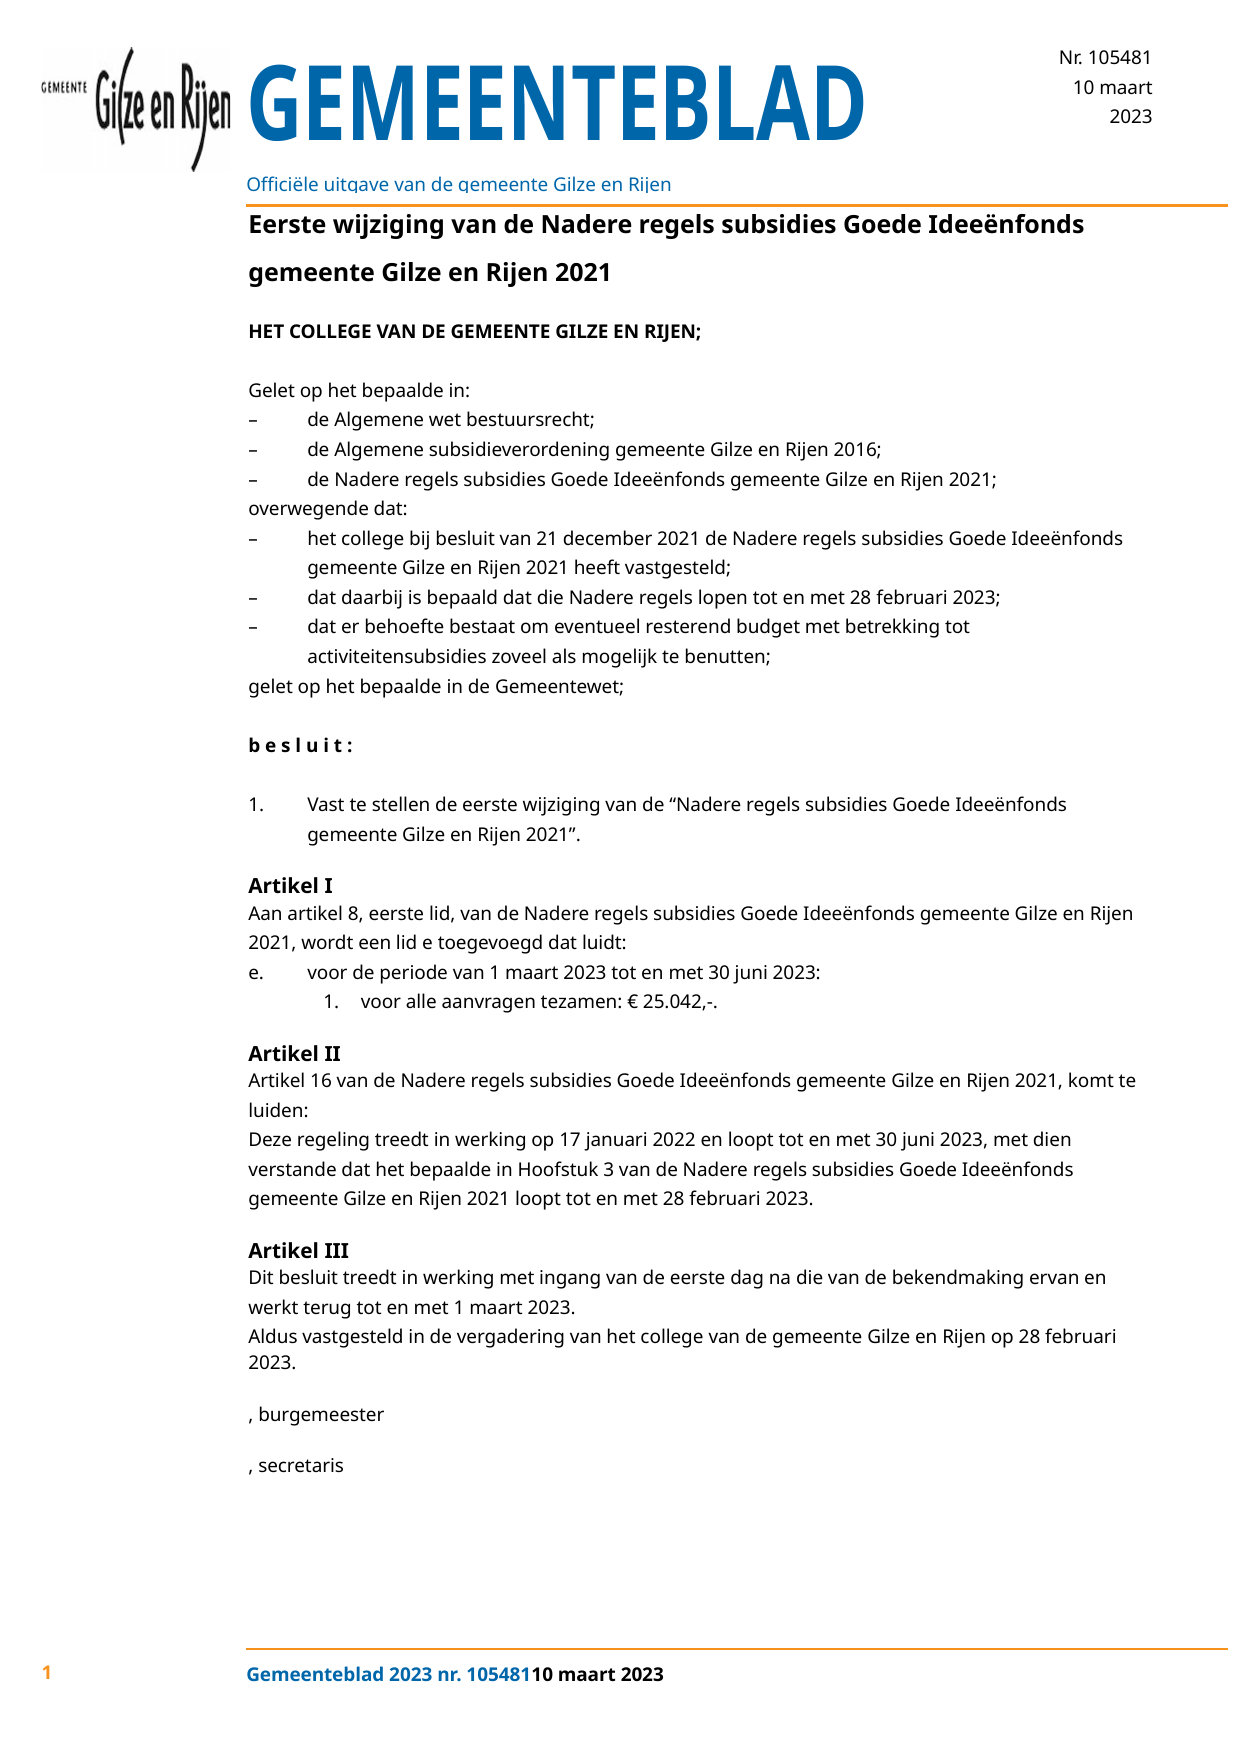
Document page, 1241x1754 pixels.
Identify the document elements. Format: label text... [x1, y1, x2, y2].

text Artikel I [248, 871, 1152, 900]
text Artikel III [248, 1236, 1152, 1264]
text overwegende dat: [248, 495, 1152, 521]
text Deze regeling treedt in werking op 17 januari 2022 en loopt tot en met 30 juni 2023, met dien verstande dat het bepaalde in Hoofstuk 3 van de Nadere regels subsidies Goede Ideeënfonds gemeente Gilze en Rijen 2021 loopt tot en met 28 februari 2023. [248, 1126, 1152, 1211]
text Gelet op het bepaalde in: [248, 377, 1152, 403]
list Vast te stellen de eerste wijziging van de “Nadere regels subsidies Goede Ideeënfonds gemeente Gilze en Rijen 2021”. [248, 791, 1152, 847]
list de Algemene subsidieverordening gemeente Gilze en Rijen 2016; [248, 436, 1152, 462]
text Aan artikel 8, eerste lid, van de Nadere regels subsidies Goede Ideeënfonds gemeente Gilze en Rijen 2021, wordt een lid e toegevoegd dat luidt: [248, 900, 1152, 955]
list de Algemene wet bestuursrecht; [248, 407, 1152, 432]
text HET COLLEGE VAN DE GEMEENTE GILZE EN RIJEN; [248, 318, 1152, 344]
picture [41, 47, 231, 172]
text b e s l u i t : [248, 732, 1152, 758]
text , burgemeester [248, 1401, 1152, 1427]
list het college bij besluit van 21 december 2021 de Nadere regels subsidies Goede Ideeënfonds gemeente Gilze en Rijen 2021 heeft vastgesteld; [248, 525, 1152, 580]
list dat er behoefte bestaat om eventueel resterend budget met betrekking tot activiteitensubsidies zoveel als mogelijk te benutten; [248, 614, 1152, 669]
text Aldus vastgesteld in de vergadering van het college van de gemeente Gilze en Rijen op 28 februari 2023. [248, 1324, 1152, 1375]
text gelet op het bepaalde in de Gemeentewet; [248, 673, 1152, 699]
list dat daarbij is bepaald dat die Nadere regels lopen tot en met 28 februari 2023; [248, 584, 1152, 610]
text , secretaris [248, 1452, 1152, 1478]
text Eerste wijziging van de Nadere regels subsidies Goede Ideeënfonds gemeente Gilze en Rijen 2021 [248, 207, 1152, 288]
text Dit besluit treedt in werking met ingang van de eerste dag na die van de bekendmaking ervan en werkt terug tot en met 1 maart 2023. [248, 1264, 1152, 1320]
text Artikel II [248, 1039, 1152, 1067]
list voor alle aanvragen tezamen: € 25.042,-. [323, 988, 1152, 1014]
text Artikel 16 van de Nadere regels subsidies Goede Ideeënfonds gemeente Gilze en Rijen 2021, komt te luiden: [248, 1067, 1152, 1123]
list voor de periode van 1 maart 2023 tot en met 30 juni 2023: [248, 959, 1152, 984]
list de Nadere regels subsidies Goede Ideeënfonds gemeente Gilze en Rijen 2021; [248, 466, 1152, 492]
